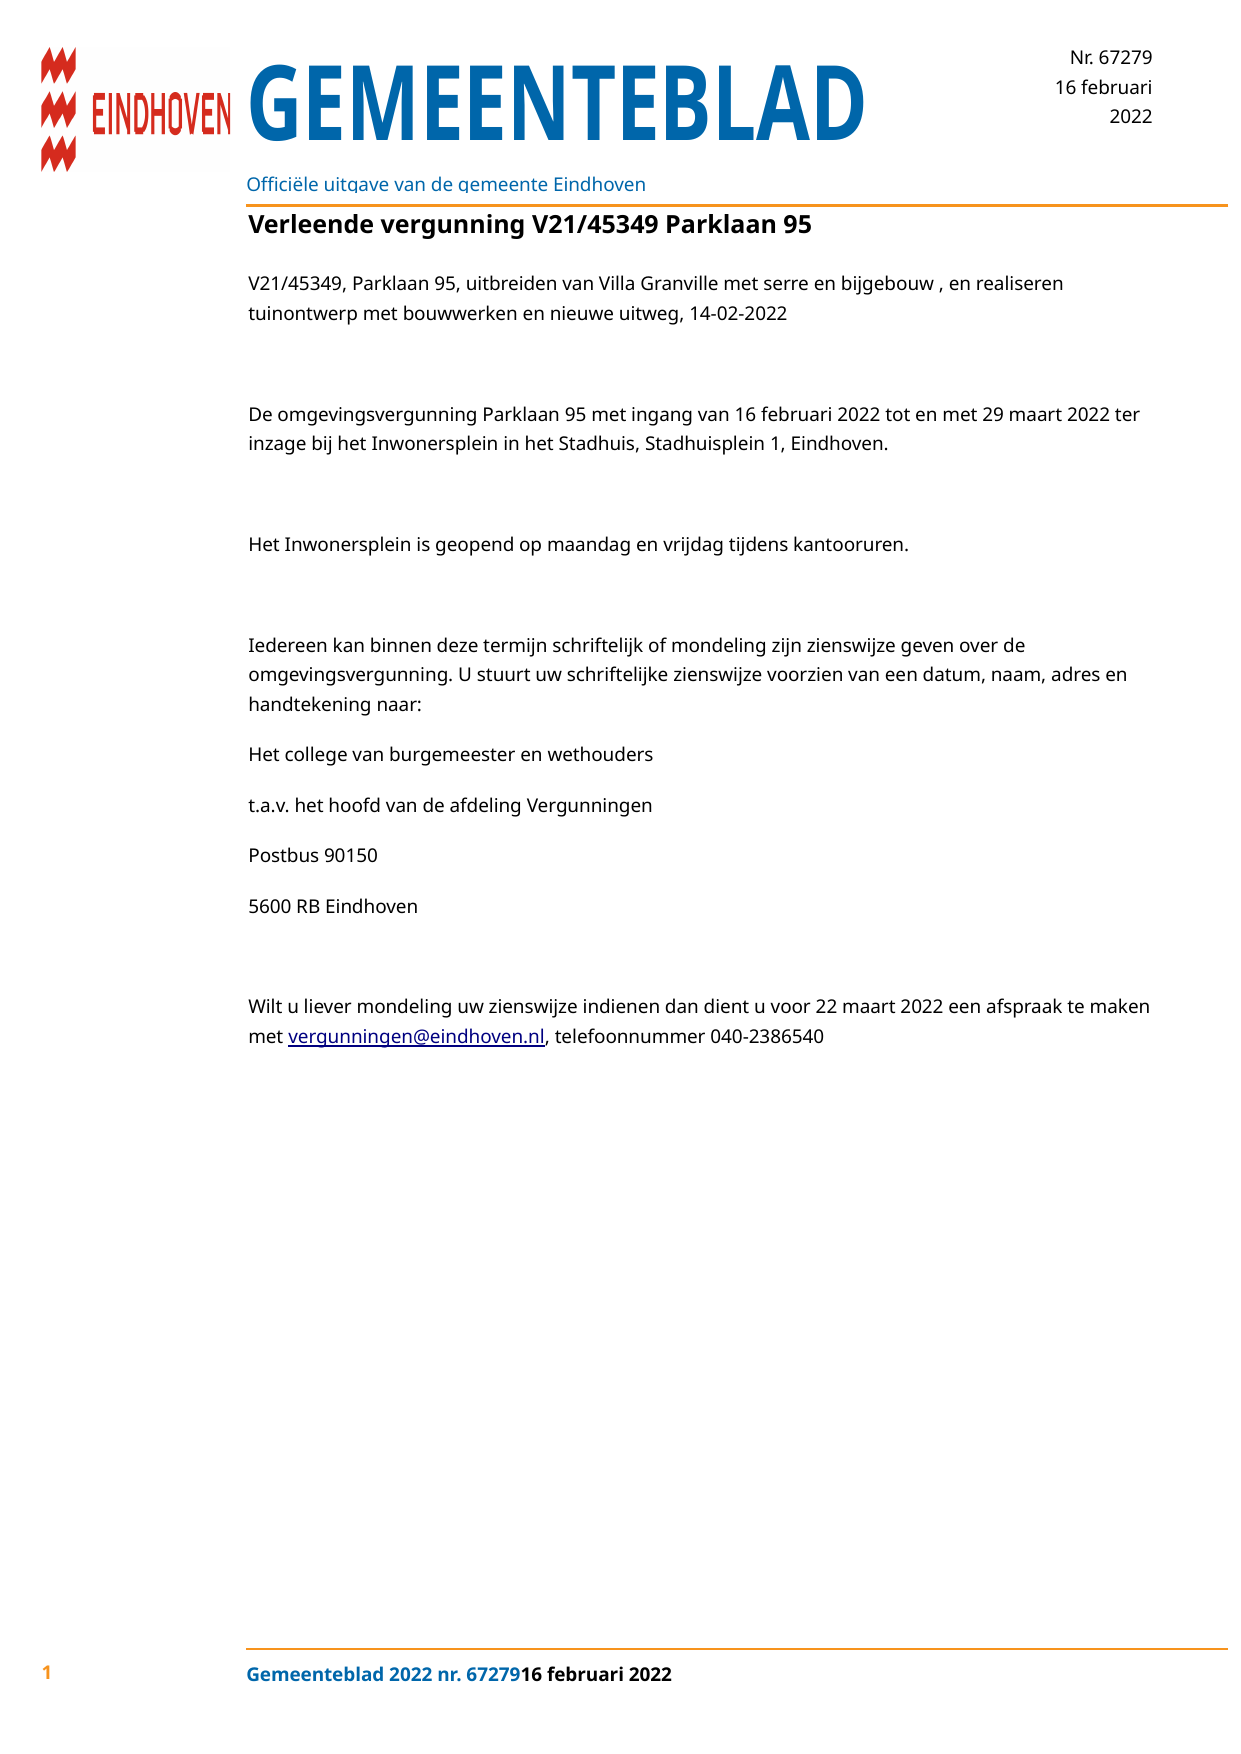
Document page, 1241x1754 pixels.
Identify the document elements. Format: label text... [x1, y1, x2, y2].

text V21/45349, Parklaan 95, uitbreiden van Villa Granville met serre en bijgebouw , en realiseren tuinontwerp met bouwwerken en nieuwe uitweg, 14-02-2022 [248, 270, 1152, 326]
text 5600 RB Eindhoven [248, 893, 1152, 918]
text Wilt u liever mondeling uw zienswijze indienen dan dient u voor 22 maart 2022 een afspraak te maken met vergunningen@eindhoven.nl, telefoonnummer 040-2386540 [248, 994, 1152, 1049]
text Verleende vergunning V21/45349 Parklaan 95 [248, 207, 1152, 241]
text De omgevingsvergunning Parklaan 95 met ingang van 16 februari 2022 tot en met 29 maart 2022 ter inzage bij het Inwonersplein in het Stadhuis, Stadhuisplein 1, Eindhoven. [248, 401, 1152, 456]
text Postbus 90150 [248, 842, 1152, 868]
text Iedereen kan binnen deze termijn schriftelijk of mondeling zijn zienswijze geven over de omgevingsvergunning. U stuurt uw schriftelijke zienswijze voorzien van een datum, naam, adres en handtekening naar: [248, 632, 1152, 717]
text t.a.v. het hoofd van de afdeling Vergunningen [248, 792, 1152, 818]
picture [41, 47, 231, 172]
text Het Inwonersplein is geopend op maandag en vrijdag tijdens kantooruren. [248, 531, 1152, 557]
text Het college van burgemeester en wethouders [248, 742, 1152, 767]
